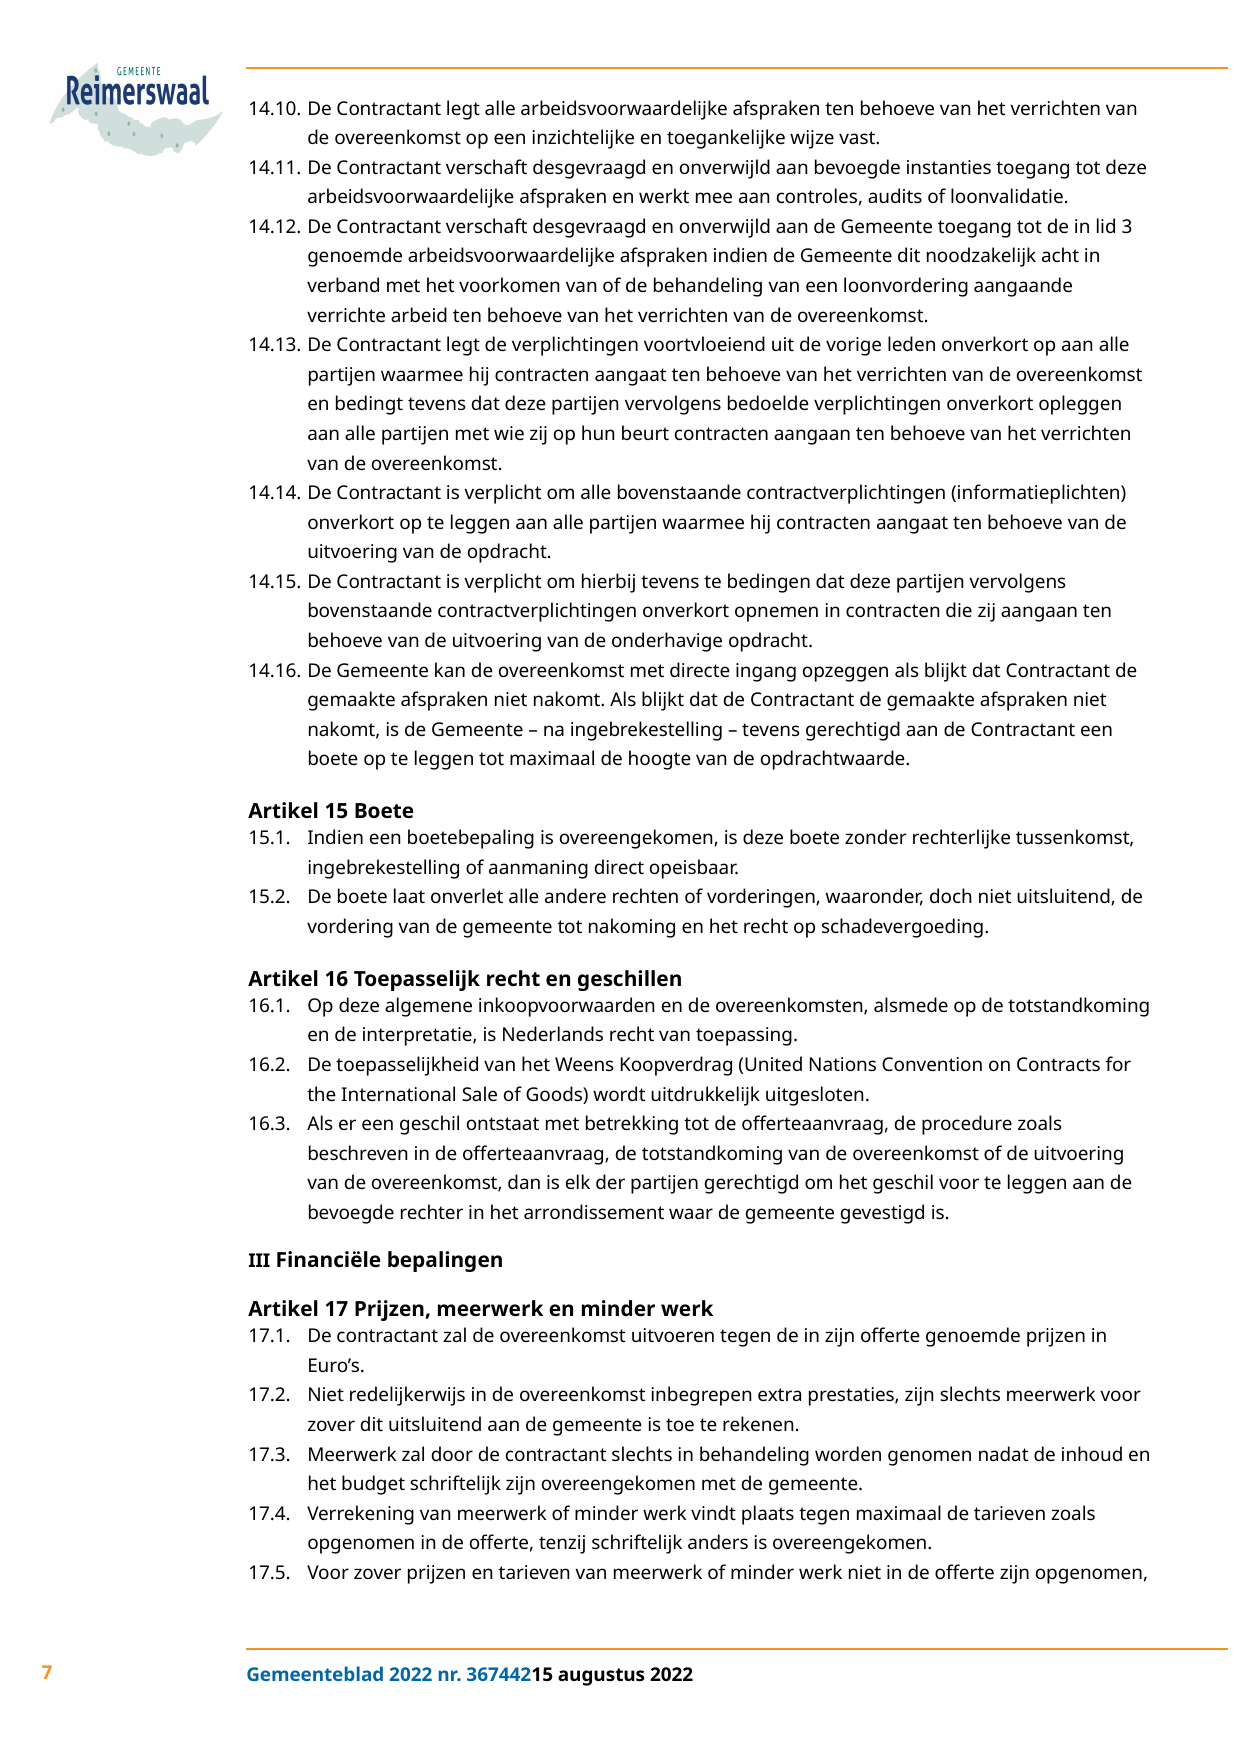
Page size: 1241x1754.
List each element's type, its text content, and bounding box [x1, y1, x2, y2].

list De contractant zal de overeenkomst uitvoeren tegen de in zijn offerte genoemde prijzen in Euro’s. [248, 1322, 1152, 1378]
list De boete laat onverlet alle andere rechten of vorderingen, waaronder, doch niet uitsluitend, de vordering van de gemeente tot nakoming en het recht op schadevergoeding. [248, 884, 1152, 939]
list De toepasselijkheid van het Weens Koopverdrag (United Nations Convention on Contracts for the International Sale of Goods) wordt uitdrukkelijk uitgesloten. [248, 1051, 1152, 1107]
list Meerwerk zal door de contractant slechts in behandeling worden genomen nadat de inhoud en het budget schriftelijk zijn overeengekomen met de gemeente. [248, 1441, 1152, 1496]
text Artikel 16 Toepasselijk recht en geschillen [248, 964, 1152, 992]
list De Contractant verschaft desgevraagd en onverwijld aan de Gemeente toegang tot de in lid 3 genoemde arbeidsvoorwaardelijke afspraken indien de Gemeente dit noodzakelijk acht in verband met het voorkomen van of de behandeling van een loonvordering aangaande verrichte arbeid ten behoeve van het verrichten van de overeenkomst. [248, 213, 1152, 328]
list De Contractant verschaft desgevraagd en onverwijld aan bevoegde instanties toegang tot deze arbeidsvoorwaardelijke afspraken en werkt mee aan controles, audits of loonvalidatie. [248, 154, 1152, 209]
list Voor zover prijzen en tarieven van meerwerk of minder werk niet in de offerte zijn opgenomen, [248, 1559, 1152, 1585]
list Verrekening van meerwerk of minder werk vindt plaats tegen maximaal de tarieven zoals opgenomen in de offerte, tenzij schriftelijk anders is overeengekomen. [248, 1500, 1152, 1555]
list Indien een boetebepaling is overeengekomen, is deze boete zonder rechterlijke tussenkomst, ingebrekestelling of aanmaning direct opeisbaar. [248, 824, 1152, 880]
list Als er een geschil ontstaat met betrekking tot de offerteaanvraag, de procedure zoals beschreven in de offerteaanvraag, de totstandkoming van de overeenkomst of de uitvoering van de overeenkomst, dan is elk der partijen gerechtigd om het geschil voor te leggen aan de bevoegde rechter in het arrondissement waar de gemeente gevestigd is. [248, 1110, 1152, 1225]
list De Gemeente kan de overeenkomst met directe ingang opzeggen als blijkt dat Contractant de gemaakte afspraken niet nakomt. Als blijkt dat de Contractant de gemaakte afspraken niet nakomt, is de Gemeente – na ingebrekestelling – tevens gerechtigd aan de Contractant een boete op te leggen tot maximaal de hoogte van de opdrachtwaarde. [248, 657, 1152, 771]
text Artikel 17 Prijzen, meerwerk en minder werk [248, 1294, 1152, 1322]
list De Contractant is verplicht om hierbij tevens te bedingen dat deze partijen vervolgens bovenstaande contractverplichtingen onverkort opnemen in contracten die zij aangaan ten behoeve van de uitvoering van de onderhavige opdracht. [248, 568, 1152, 653]
list De Contractant is verplicht om alle bovenstaande contractverplichtingen (informatieplichten) onverkort op te leggen aan alle partijen waarmee hij contracten aangaat ten behoeve van de uitvoering van de opdracht. [248, 479, 1152, 564]
text Artikel 15 Boete [248, 796, 1152, 824]
list De Contractant legt alle arbeidsvoorwaardelijke afspraken ten behoeve van het verrichten van de overeenkomst op een inzichtelijke en toegankelijke wijze vast. [248, 95, 1152, 150]
list Op deze algemene inkoopvoorwaarden en de overeenkomsten, alsmede op de totstandkoming en de interpretatie, is Nederlands recht van toepassing. [248, 992, 1152, 1047]
list De Contractant legt de verplichtingen voortvloeiend uit de vorige leden onverkort op aan alle partijen waarmee hij contracten aangaat ten behoeve van het verrichten van de overeenkomst en bedingt tevens dat deze partijen vervolgens bedoelde verplichtingen onverkort opleggen aan alle partijen met wie zij op hun beurt contracten aangaan ten behoeve van het verrichten van de overeenkomst. [248, 331, 1152, 476]
list Niet redelijkerwijs in de overeenkomst inbegrepen extra prestaties, zijn slechts meerwerk voor zover dit uitsluitend aan de gemeente is toe te rekenen. [248, 1382, 1152, 1437]
text III Financiële bepalingen [248, 1245, 1152, 1273]
picture [41, 47, 231, 172]
